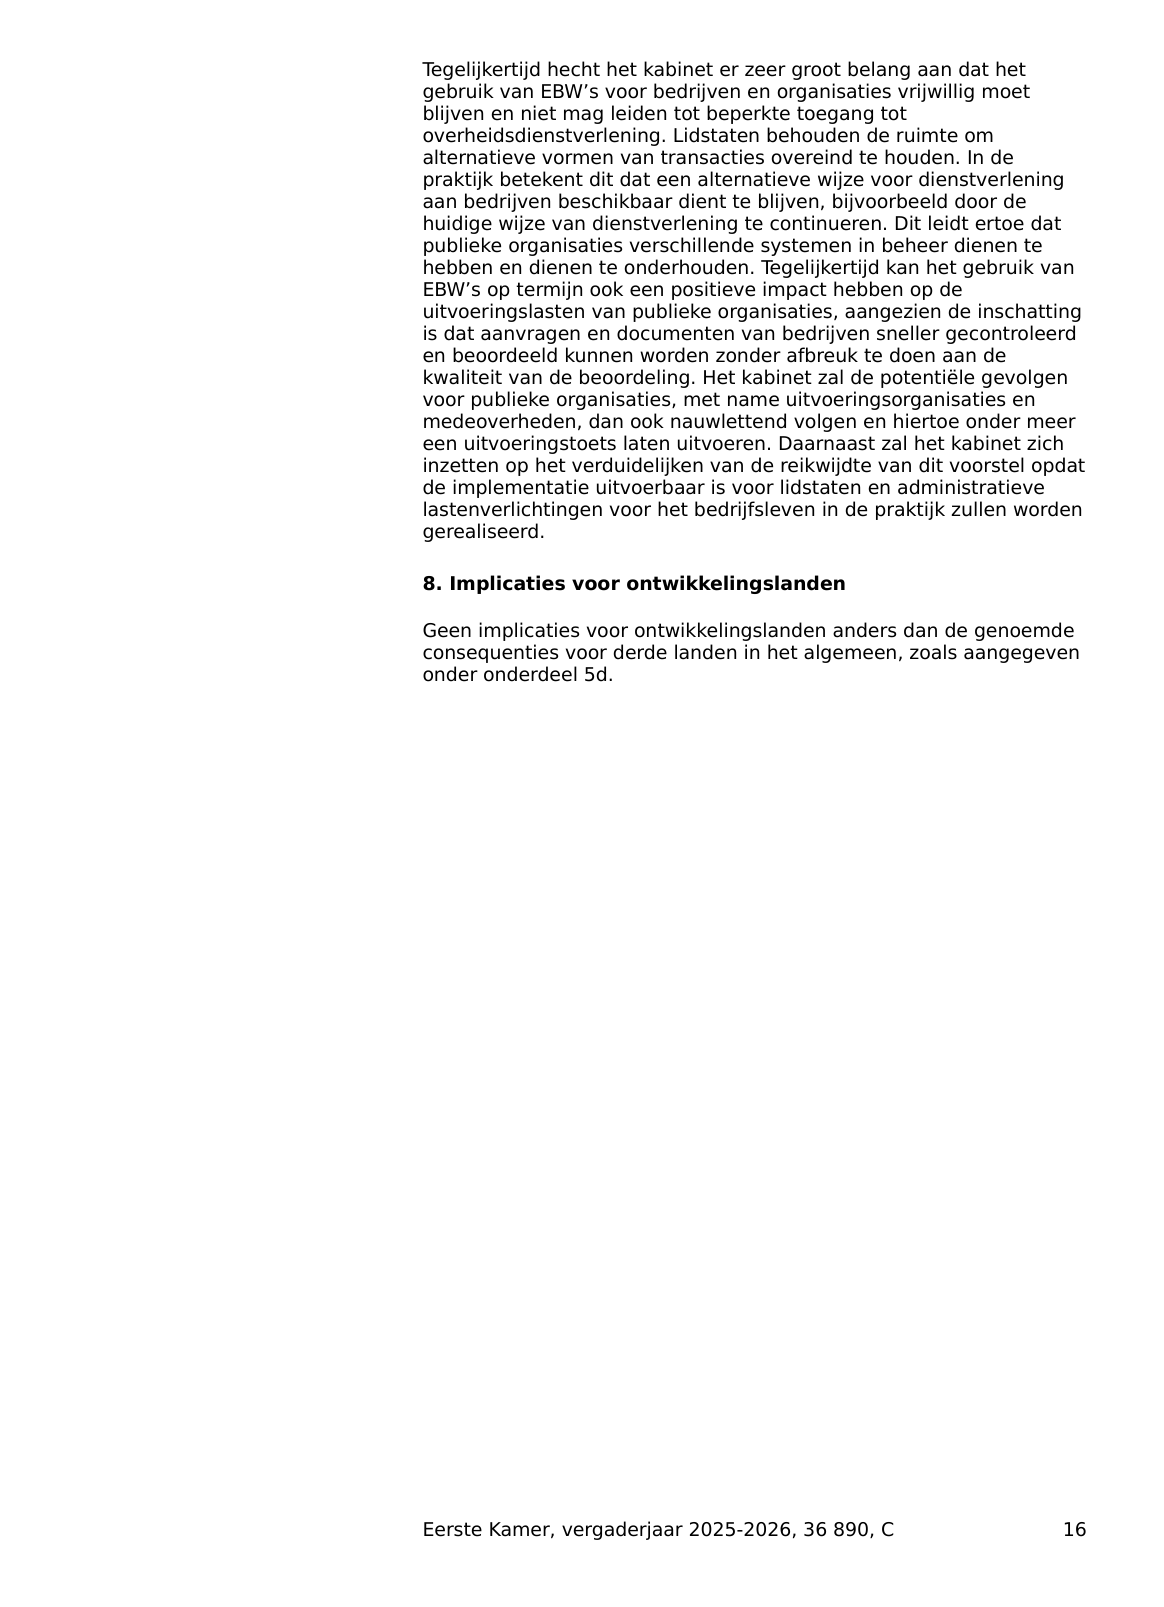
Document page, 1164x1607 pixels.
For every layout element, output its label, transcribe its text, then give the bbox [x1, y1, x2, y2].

text Tegelijkertijd hecht het kabinet er zeer groot belang aan dat het gebruik van EBW’s voor bedrijven en organisaties vrijwillig moet blijven en niet mag leiden tot beperkte toegang tot overheidsdienstverlening. Lidstaten behouden de ruimte om alternatieve vormen van transacties overeind te houden. In de praktijk betekent dit dat een alternatieve wijze voor dienstverlening aan bedrijven beschikbaar dient te blijven, bijvoorbeeld door de huidige wijze van dienstverlening te continueren. Dit leidt ertoe dat publieke organisaties verschillende systemen in beheer dienen te hebben en dienen te onderhouden. Tegelijkertijd kan het gebruik van EBW’s op termijn ook een positieve impact hebben op de uitvoeringslasten van publieke organisaties, aangezien de inschatting is dat aanvragen en documenten van bedrijven sneller gecontroleerd en beoordeeld kunnen worden zonder afbreuk te doen aan de kwaliteit van de beoordeling. Het kabinet zal de potentiële gevolgen voor publieke organisaties, met name uitvoeringsorganisaties en medeoverheden, dan ook nauwlettend volgen en hiertoe onder meer een uitvoeringstoets laten uitvoeren. Daarnaast zal het kabinet zich inzetten op het verduidelijken van de reikwijdte van dit voorstel opdat de implementatie uitvoerbaar is voor lidstaten en administratieve lastenverlichtingen voor het bedrijfsleven in de praktijk zullen worden gerealiseerd. [422, 59, 1087, 543]
subtitle 8. Implicaties voor ontwikkelingslanden [422, 573, 1087, 594]
text Geen implicaties voor ontwikkelingslanden anders dan de genoemde consequenties voor derde landen in het algemeen, zoals aangegeven onder onderdeel 5d. [422, 619, 1087, 686]
